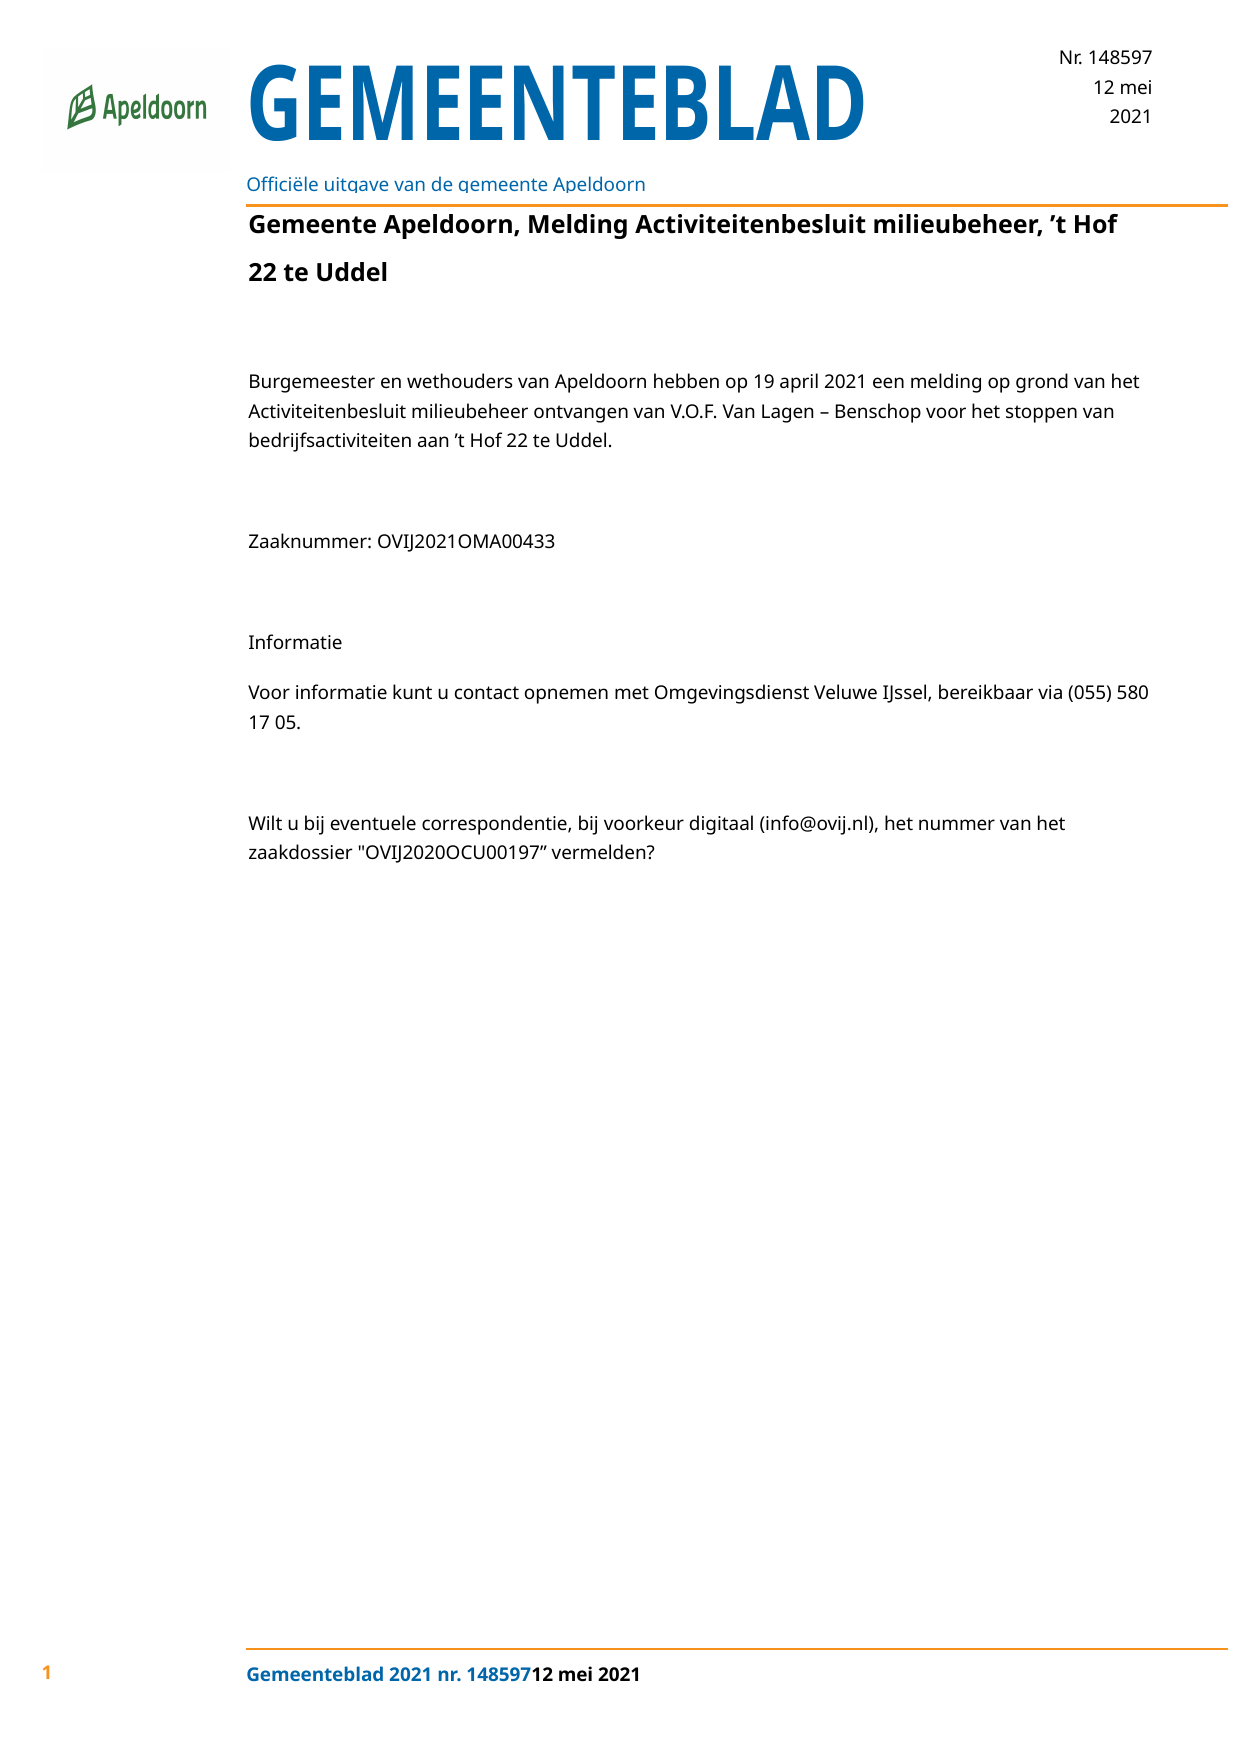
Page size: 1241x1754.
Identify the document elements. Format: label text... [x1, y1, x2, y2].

text Voor informatie kunt u contact opnemen met Omgevingsdienst Veluwe IJssel, bereikbaar via (055) 580 17 05. [248, 679, 1152, 735]
text Informatie [248, 629, 1152, 655]
text Wilt u bij eventuele correspondentie, bij voorkeur digitaal (info@ovij.nl), het nummer van het zaakdossier "OVIJ2020OCU00197” vermelden? [248, 810, 1152, 865]
text Zaaknummer: OVIJ2021OMA00433 [248, 528, 1152, 554]
text Gemeente Apeldoorn, Melding Activiteitenbesluit milieubeheer, ’t Hof 22 te Uddel [248, 207, 1152, 288]
picture [41, 47, 231, 172]
text Burgemeester en wethouders van Apeldoorn hebben op 19 april 2021 een melding op grond van het Activiteitenbesluit milieubeheer ontvangen van V.O.F. Van Lagen – Benschop voor het stoppen van bedrijfsactiviteiten aan ’t Hof 22 te Uddel. [248, 368, 1152, 453]
